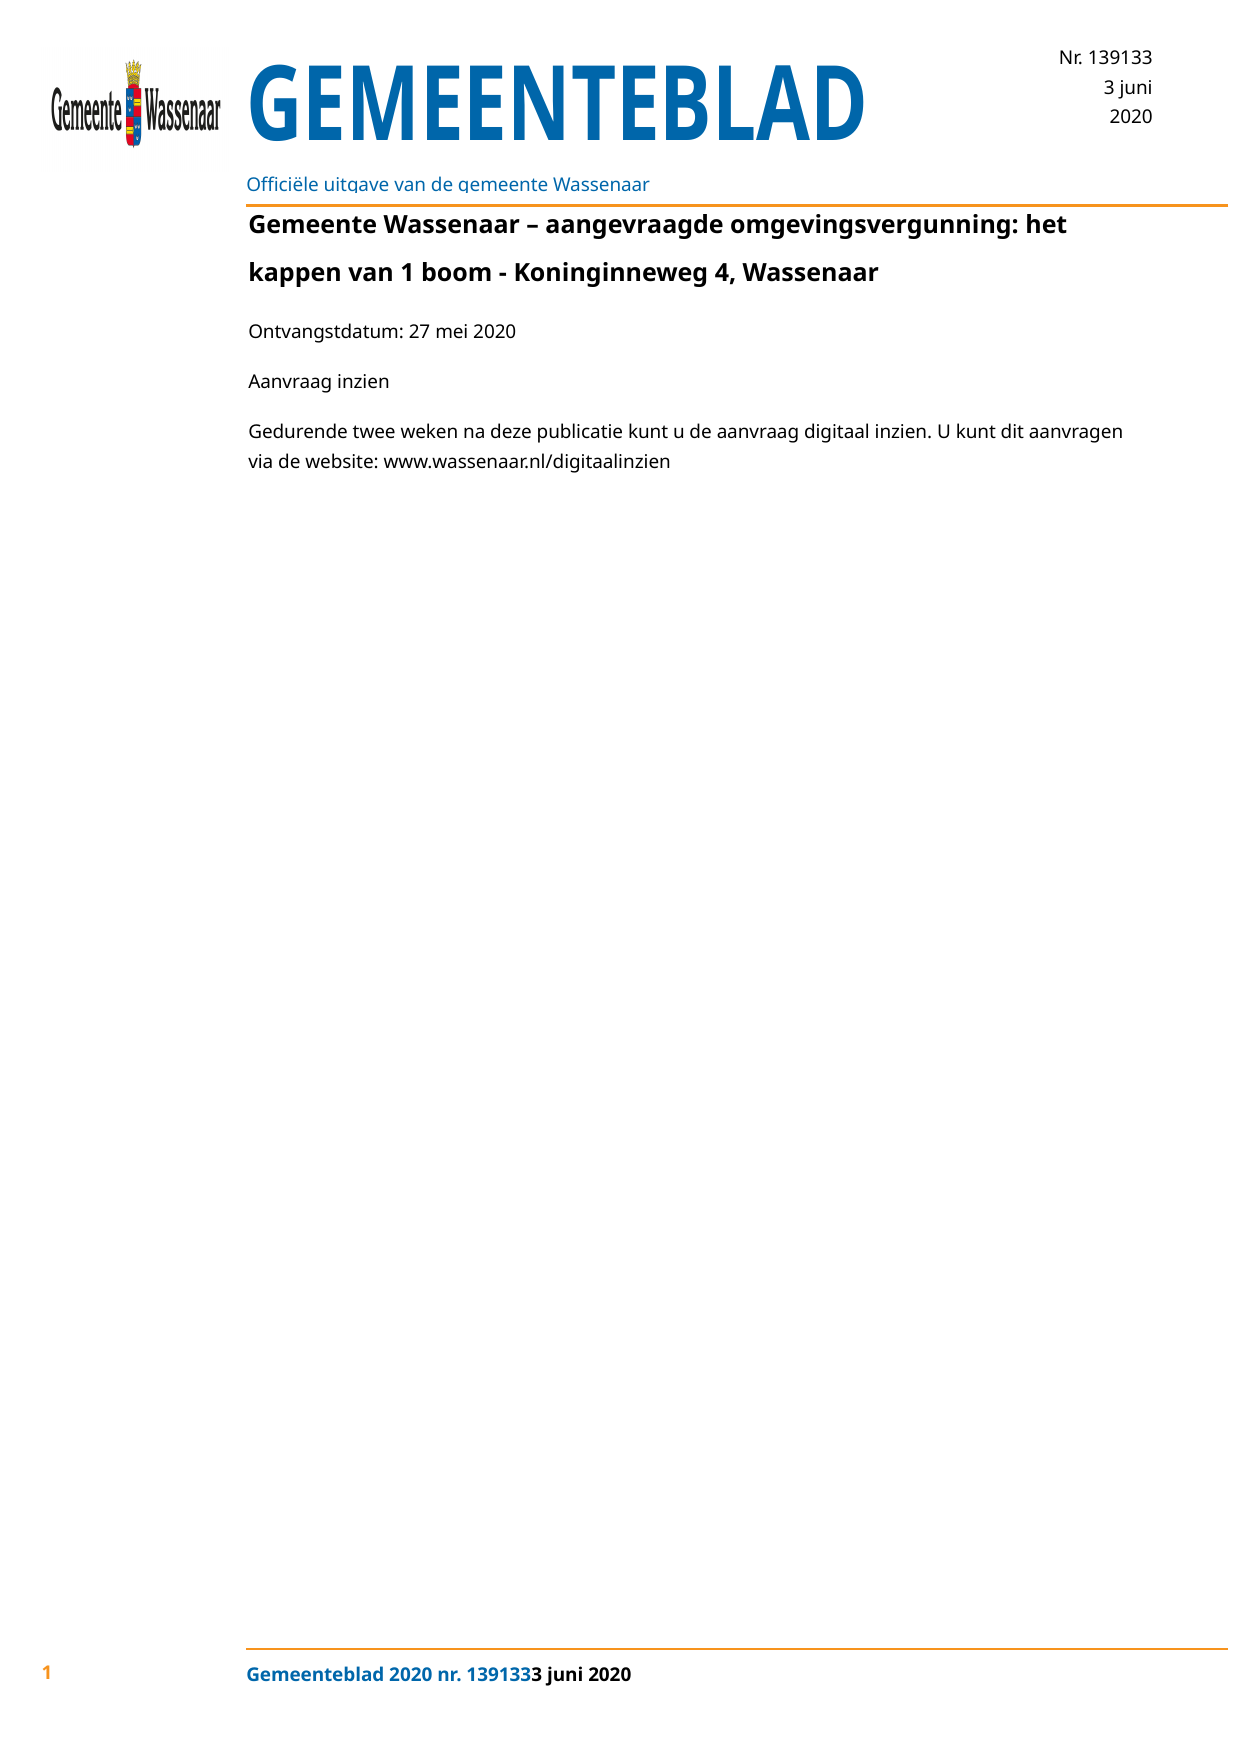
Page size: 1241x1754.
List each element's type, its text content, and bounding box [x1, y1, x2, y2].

text Ontvangstdatum: 27 mei 2020 [248, 318, 1152, 344]
text Aanvraag inzien [248, 368, 1152, 394]
text Gedurende twee weken na deze publicatie kunt u de aanvraag digitaal inzien. U kunt dit aanvragen via de website: www.wassenaar.nl/digitaalinzien [248, 419, 1152, 474]
text Gemeente Wassenaar – aangevraagde omgevingsvergunning: het kappen van 1 boom - Koninginneweg 4, Wassenaar [248, 207, 1152, 288]
picture [41, 47, 231, 172]
